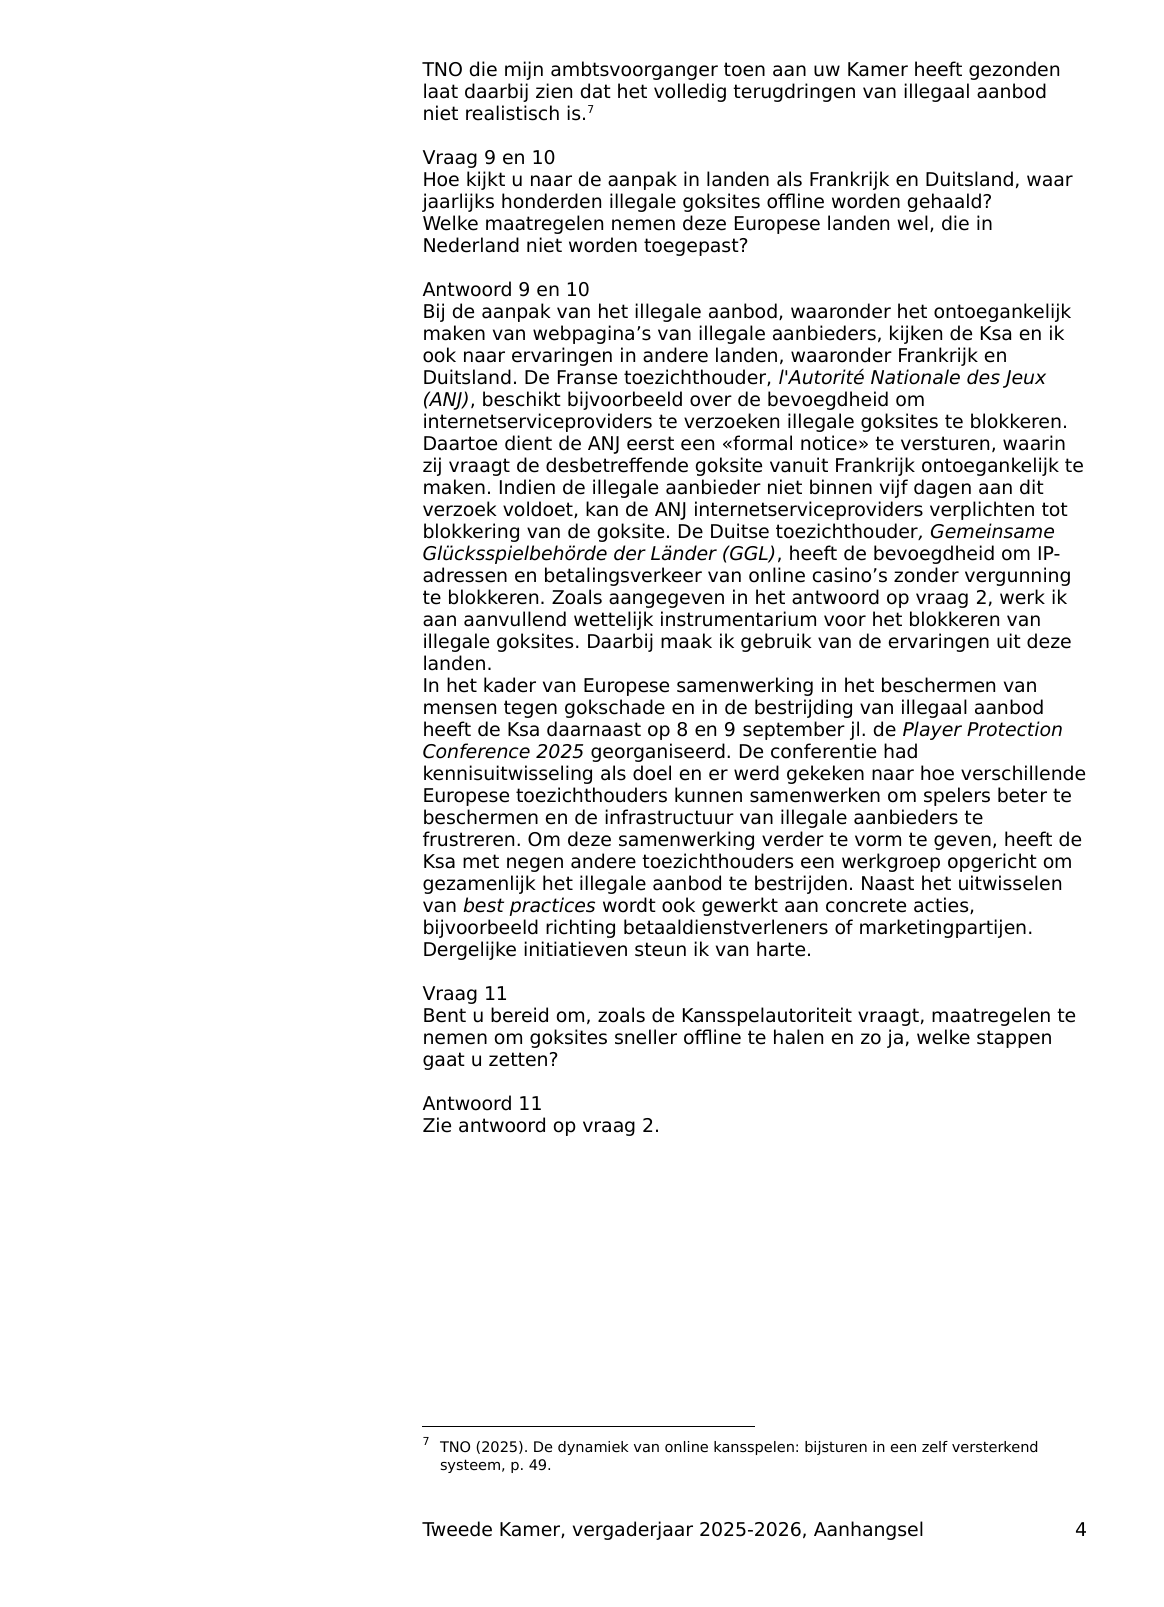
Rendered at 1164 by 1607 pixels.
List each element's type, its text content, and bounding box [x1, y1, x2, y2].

text Antwoord 11 [422, 1093, 1087, 1115]
text Bij de aanpak van het illegale aanbod, waaronder het ontoegankelijk maken van webpagina’s van illegale aanbieders, kijken de Ksa en ik ook naar ervaringen in andere landen, waaronder Frankrijk en Duitsland. De Franse toezichthouder, l'Autorité Nationale des Jeux (ANJ), beschikt bijvoorbeeld over de bevoegdheid om internetserviceproviders te verzoeken illegale goksites te blokkeren. Daartoe dient de ANJ eerst een «formal notice» te versturen, waarin zij vraagt de desbetreffende goksite vanuit Frankrijk ontoegankelijk te maken. Indien de illegale aanbieder niet binnen vijf dagen aan dit verzoek voldoet, kan de ANJ internetserviceproviders verplichten tot blokkering van de goksite. De Duitse toezichthouder, Gemeinsame Glücksspielbehörde der Länder (GGL), heeft de bevoegdheid om IP-adressen en betalingsverkeer van online casino’s zonder vergunning te blokkeren. Zoals aangegeven in het antwoord op vraag 2, werk ik aan aanvullend wettelijk instrumentarium voor het blokkeren van illegale goksites. Daarbij maak ik gebruik van de ervaringen uit deze landen. [422, 301, 1087, 675]
text In het kader van Europese samenwerking in het beschermen van mensen tegen gokschade en in de bestrijding van illegaal aanbod heeft de Ksa daarnaast op 8 en 9 september jl. de Player Protection Conference 2025 georganiseerd. De conferentie had kennisuitwisseling als doel en er werd gekeken naar hoe verschillende Europese toezichthouders kunnen samenwerken om spelers beter te beschermen en de infrastructuur van illegale aanbieders te frustreren. Om deze samenwerking verder te vorm te geven, heeft de Ksa met negen andere toezichthouders een werkgroep opgericht om gezamenlijk het illegale aanbod te bestrijden. Naast het uitwisselen van best practices wordt ook gewerkt aan concrete acties, bijvoorbeeld richting betaaldienstverleners of marketingpartijen. Dergelijke initiatieven steun ik van harte. [422, 675, 1087, 961]
text Hoe kijkt u naar de aanpak in landen als Frankrijk en Duitsland, waar jaarlijks honderden illegale goksites offline worden gehaald? [422, 169, 1087, 213]
text Antwoord 9 en 10 [422, 279, 1087, 301]
text TNO (2025). De dynamiek van online kansspelen: bijsturen in een zelf versterkend systeem, p. 49. [422, 1435, 1087, 1474]
text Vraag 11 [422, 983, 1087, 1005]
text Zie antwoord op vraag 2. [422, 1115, 1087, 1137]
text TNO die mijn ambtsvoorganger toen aan uw Kamer heeft gezonden laat daarbij zien dat het volledig terugdringen van illegaal aanbod niet realistisch is. [422, 59, 1087, 125]
text Bent u bereid om, zoals de Kansspelautoriteit vraagt, maatregelen te nemen om goksites sneller offline te halen en zo ja, welke stappen gaat u zetten? [422, 1005, 1087, 1071]
text Welke maatregelen nemen deze Europese landen wel, die in Nederland niet worden toegepast? [422, 213, 1087, 257]
text Vraag 9 en 10 [422, 147, 1087, 169]
